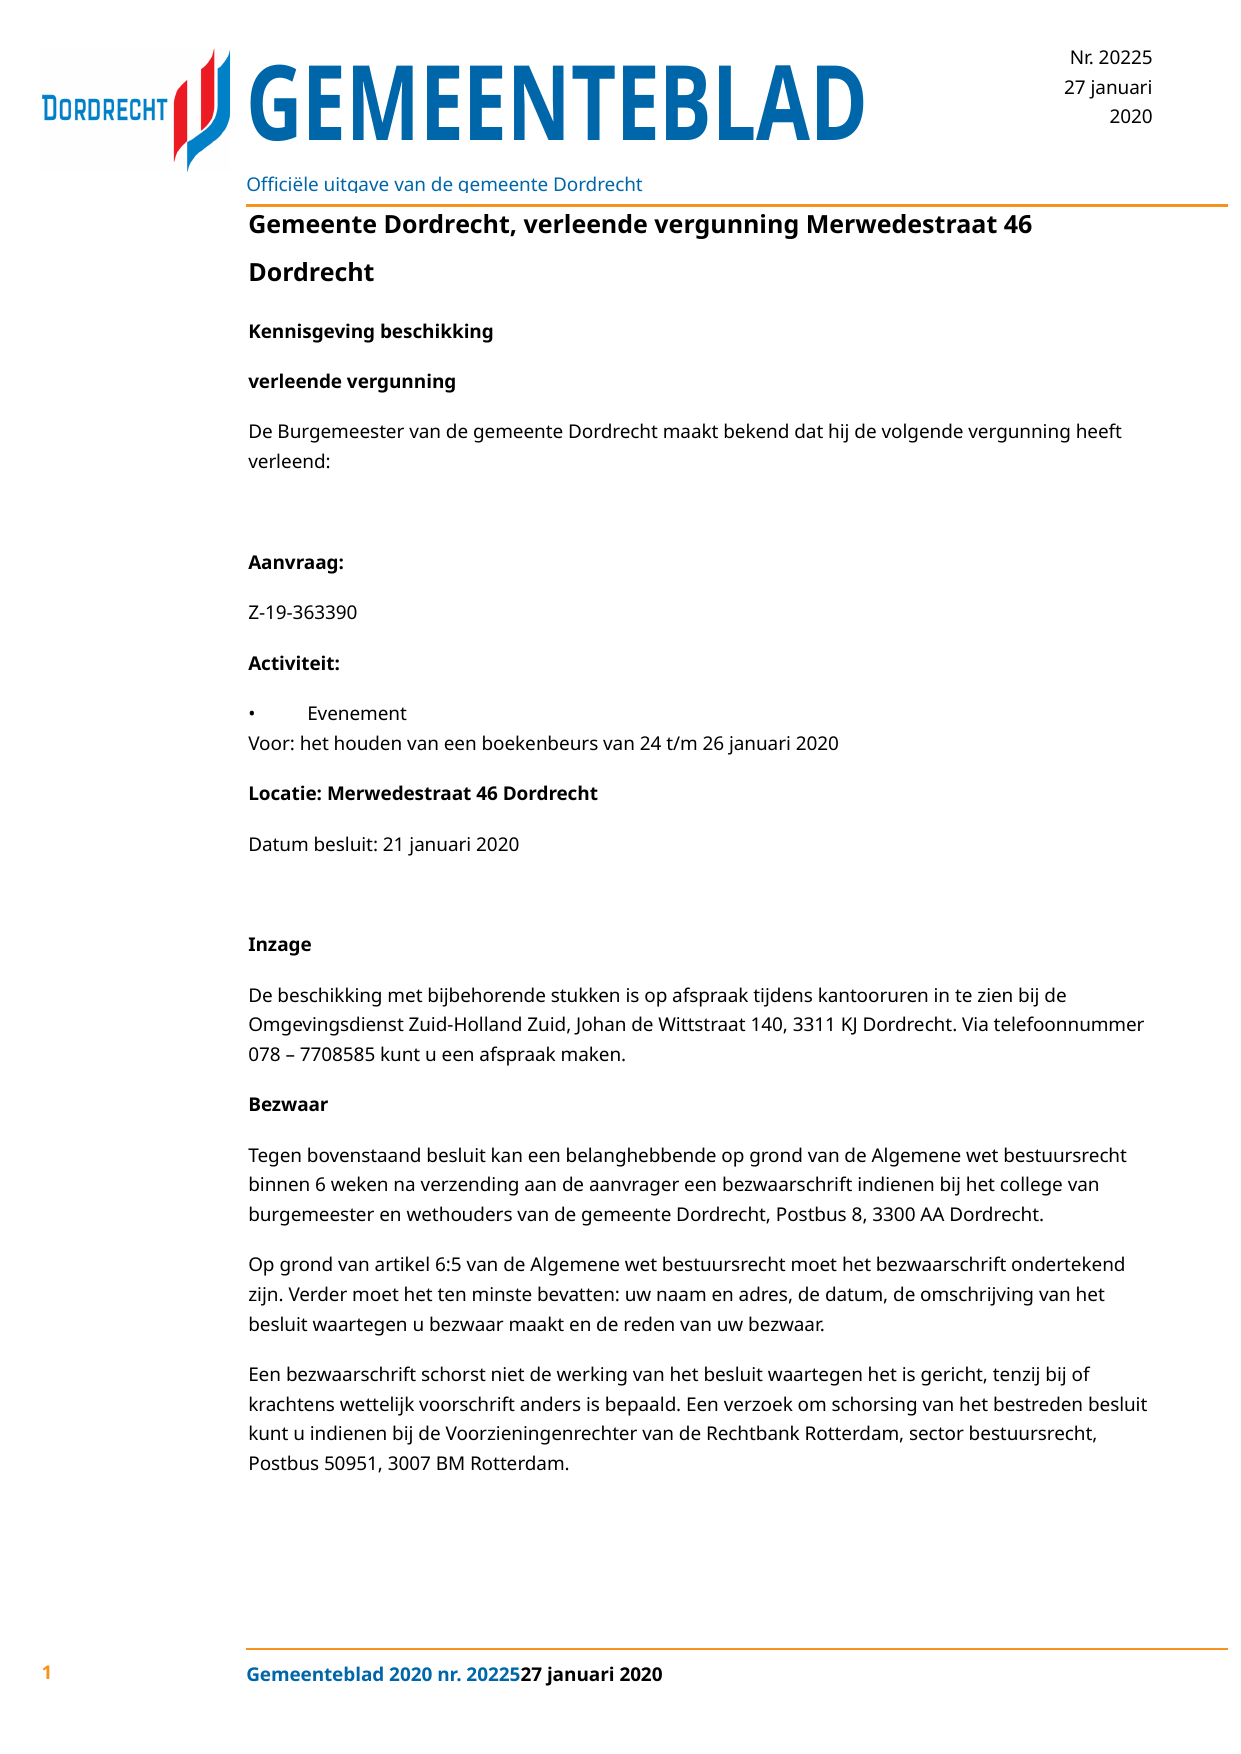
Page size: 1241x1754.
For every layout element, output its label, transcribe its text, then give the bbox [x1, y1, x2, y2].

text Locatie: Merwedestraat 46 Dordrecht [248, 780, 1152, 806]
text Z-19-363390 [248, 599, 1152, 625]
text verleende vergunning [248, 368, 1152, 394]
text Kennisgeving beschikking [248, 318, 1152, 344]
picture [41, 47, 231, 172]
text Bezwaar [248, 1092, 1152, 1117]
text Voor: het houden van een boekenbeurs van 24 t/m 26 januari 2020 [248, 730, 1152, 756]
text Datum besluit: 21 januari 2020 [248, 831, 1152, 857]
text Aanvraag: [248, 549, 1152, 575]
text Op grond van artikel 6:5 van de Algemene wet bestuursrecht moet het bezwaarschrift ondertekend zijn. Verder moet het ten minste bevatten: uw naam en adres, de datum, de omschrijving van het besluit waartegen u bezwaar maakt en de reden van uw bezwaar. [248, 1252, 1152, 1337]
text De beschikking met bijbehorende stukken is op afspraak tijdens kantooruren in te zien bij de Omgevingsdienst Zuid-Holland Zuid, Johan de Wittstraat 140, 3311 KJ Dordrecht. Via telefoonnummer 078 – 7708585 kunt u een afspraak maken. [248, 982, 1152, 1067]
text Inzage [248, 932, 1152, 957]
list Evenement [248, 700, 1152, 726]
text Activiteit: [248, 650, 1152, 676]
text De Burgemeester van de gemeente Dordrecht maakt bekend dat hij de volgende vergunning heeft verleend: [248, 419, 1152, 474]
text Een bezwaarschrift schorst niet de werking van het besluit waartegen het is gericht, tenzij bij of krachtens wettelijk voorschrift anders is bepaald. Een verzoek om schorsing van het bestreden besluit kunt u indienen bij de Voorzieningenrechter van de Rechtbank Rotterdam, sector bestuursrecht, Postbus 50951, 3007 BM Rotterdam. [248, 1361, 1152, 1476]
text Tegen bovenstaand besluit kan een belanghebbende op grond van de Algemene wet bestuursrecht binnen 6 weken na verzending aan de aanvrager een bezwaarschrift indienen bij het college van burgemeester en wethouders van de gemeente Dordrecht, Postbus 8, 3300 AA Dordrecht. [248, 1142, 1152, 1227]
text Gemeente Dordrecht, verleende vergunning Merwedestraat 46 Dordrecht [248, 207, 1152, 288]
